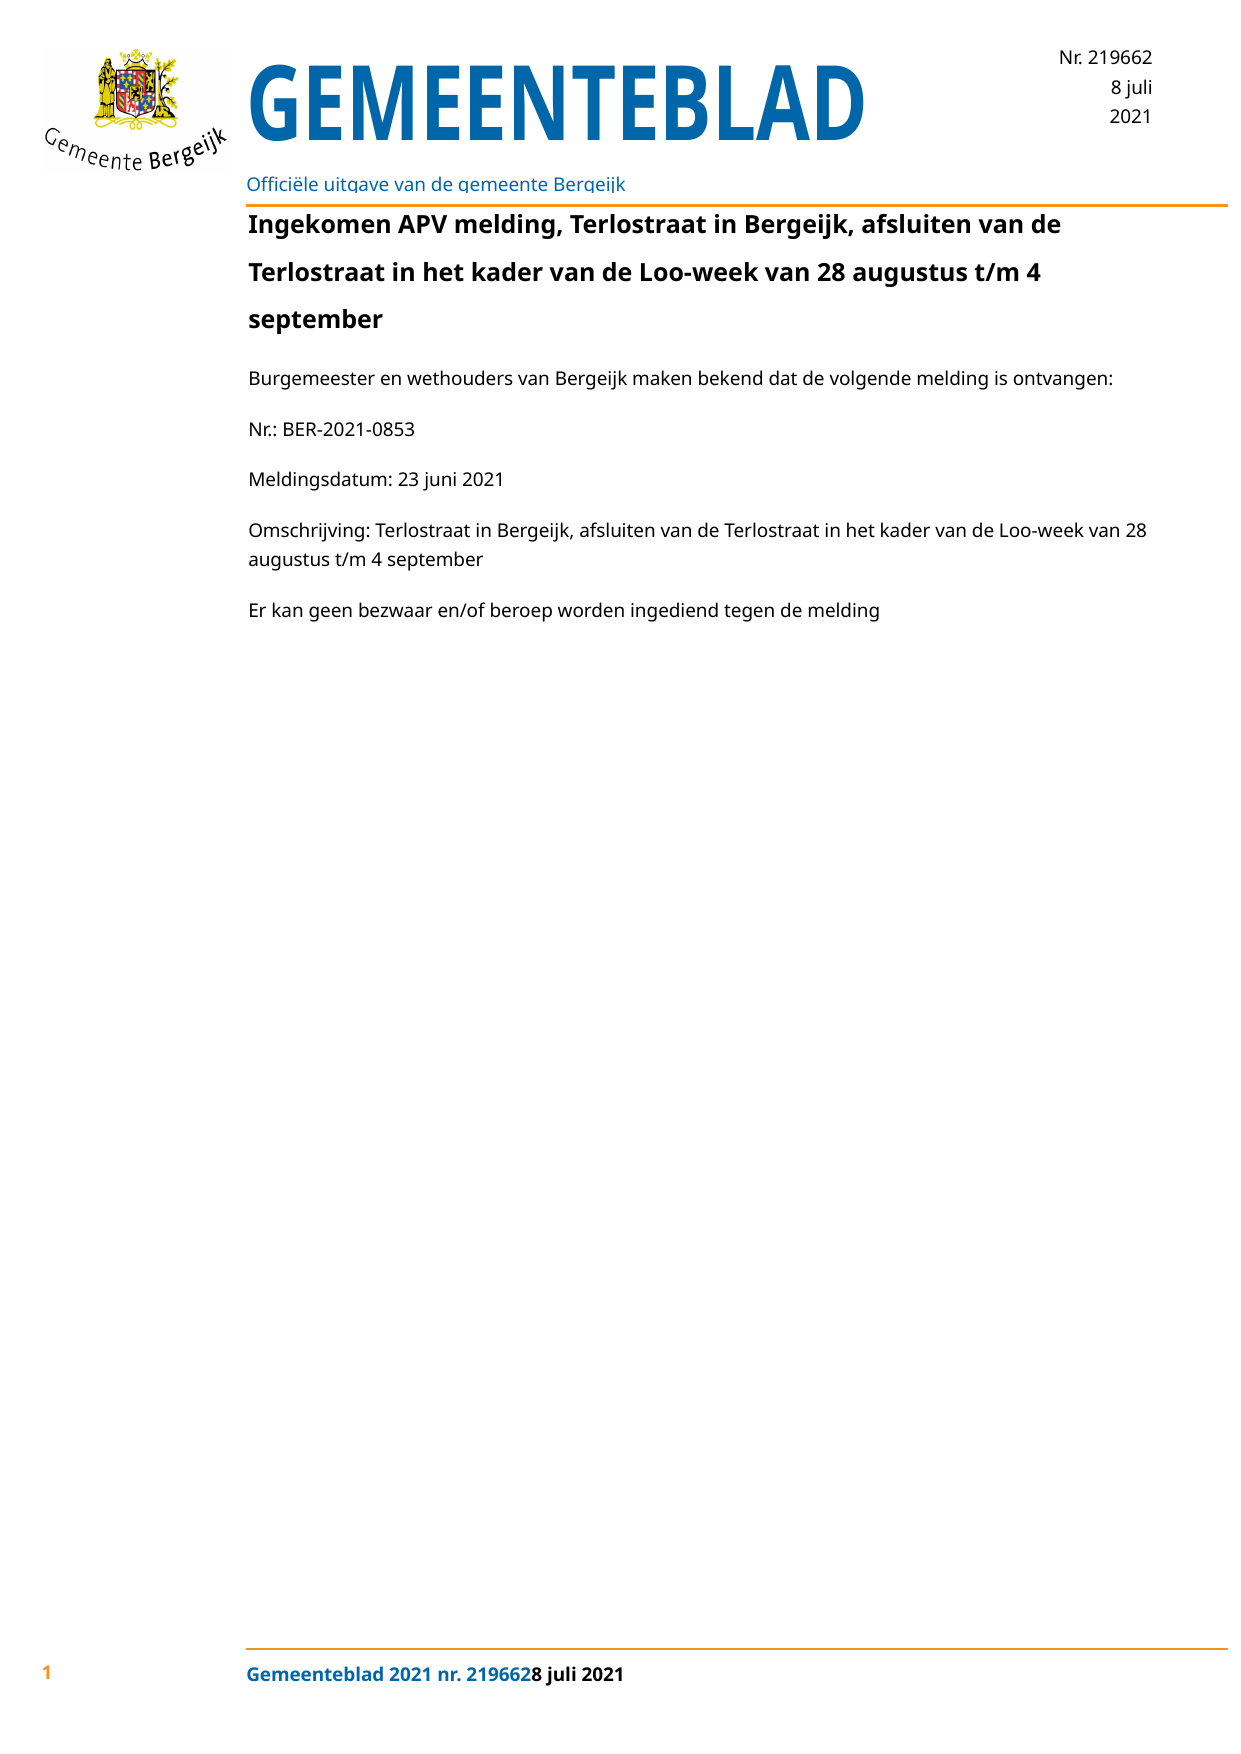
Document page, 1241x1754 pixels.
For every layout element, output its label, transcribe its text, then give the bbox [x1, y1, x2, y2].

text Omschrijving: Terlostraat in Bergeijk, afsluiten van de Terlostraat in het kader van de Loo-week van 28 augustus t/m 4 september [248, 517, 1152, 572]
text Meldingsdatum: 23 juni 2021 [248, 466, 1152, 492]
text Er kan geen bezwaar en/of beroep worden ingediend tegen de melding [248, 597, 1152, 622]
text Ingekomen APV melding, Terlostraat in Bergeijk, afsluiten van de Terlostraat in het kader van de Loo-week van 28 augustus t/m 4 september [248, 207, 1152, 336]
text Burgemeester en wethouders van Bergeijk maken bekend dat de volgende melding is ontvangen: [248, 366, 1152, 391]
text Nr.: BER-2021-0853 [248, 416, 1152, 442]
picture [41, 47, 231, 172]
